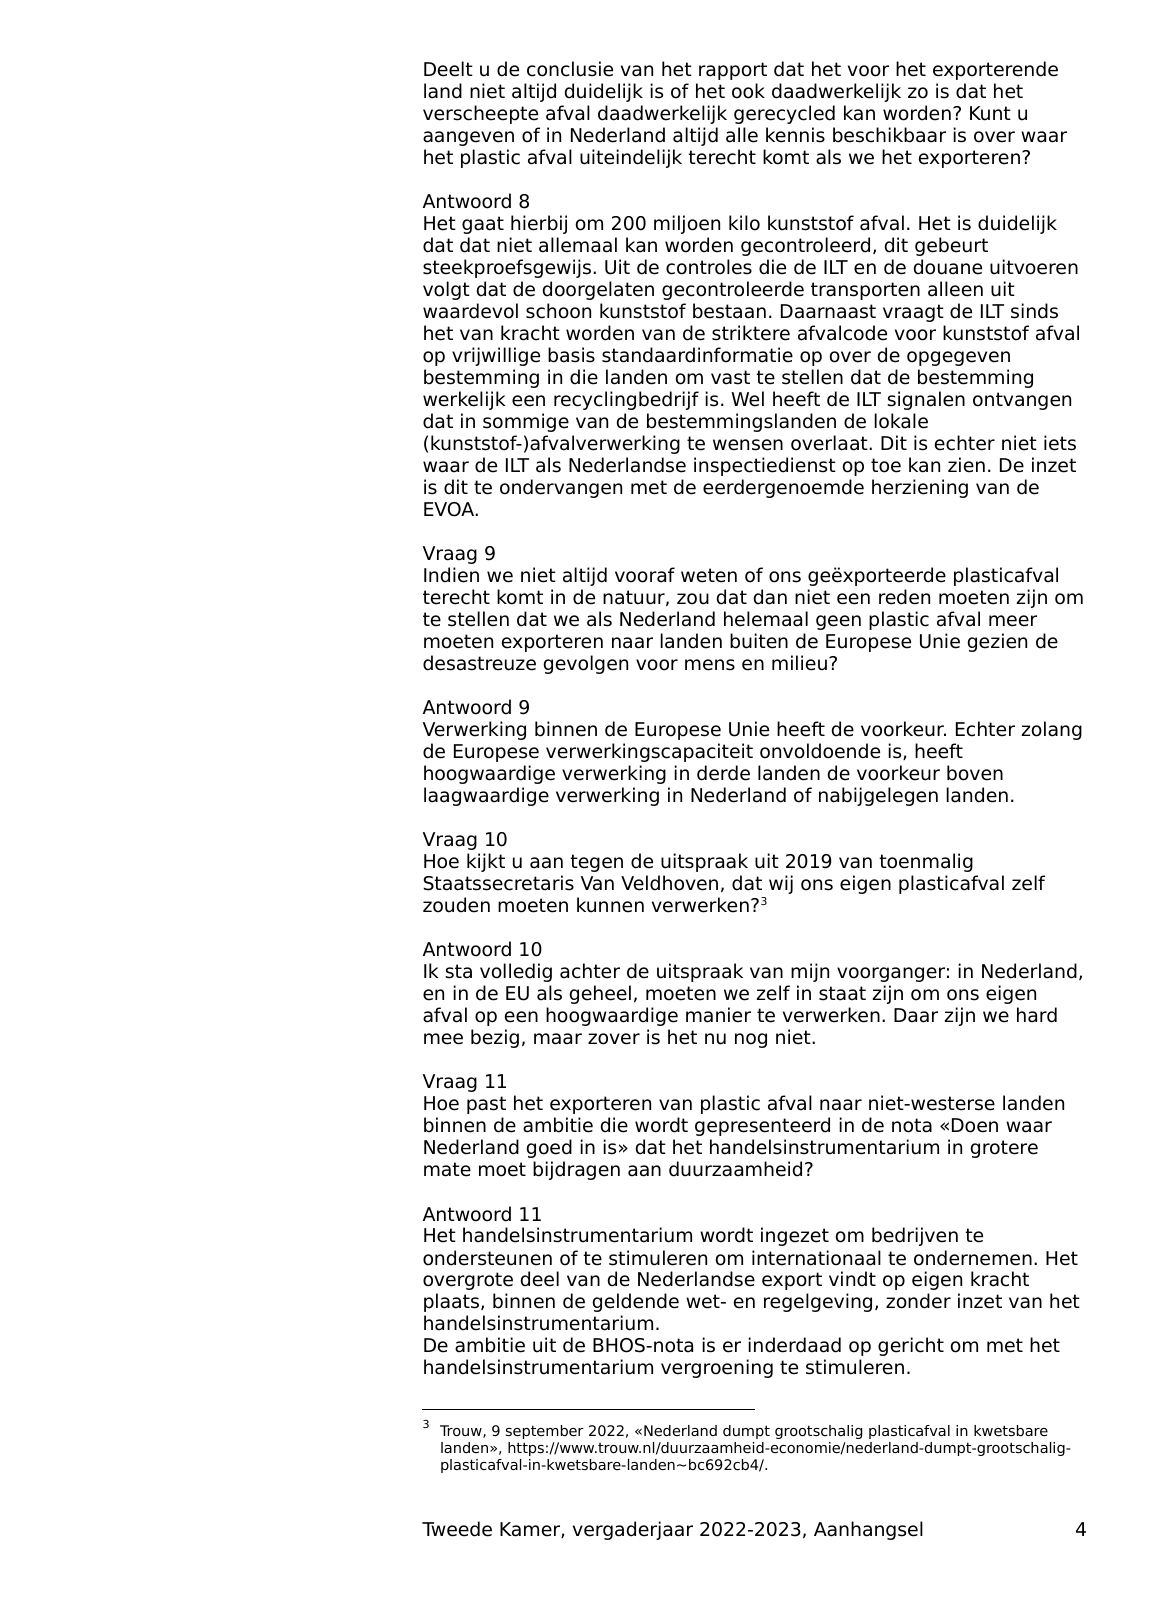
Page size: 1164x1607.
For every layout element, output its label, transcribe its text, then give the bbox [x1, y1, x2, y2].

text Vraag 11 [422, 1071, 1087, 1093]
text Vraag 9 [422, 543, 1087, 565]
text Antwoord 11 [422, 1203, 1087, 1225]
text Indien we niet altijd vooraf weten of ons geëxporteerde plasticafval terecht komt in de natuur, zou dat dan niet een reden moeten zijn om te stellen dat we als Nederland helemaal geen plastic afval meer moeten exporteren naar landen buiten de Europese Unie gezien de desastreuze gevolgen voor mens en milieu? [422, 565, 1087, 675]
text Verwerking binnen de Europese Unie heeft de voorkeur. Echter zolang de Europese verwerkingscapaciteit onvoldoende is, heeft hoogwaardige verwerking in derde landen de voorkeur boven laagwaardige verwerking in Nederland of nabijgelegen landen. [422, 719, 1087, 807]
text Trouw, 9 september 2022, «Nederland dumpt grootschalig plasticafval in kwetsbare landen», https://www.trouw.nl/duurzaamheid-economie/nederland-dumpt-grootschalig-plasticafval-in-kwetsbare-landen~bc692cb4/. [422, 1418, 1087, 1474]
text Ik sta volledig achter de uitspraak van mijn voorganger: in Nederland, en in de EU als geheel, moeten we zelf in staat zijn om ons eigen afval op een hoogwaardige manier te verwerken. Daar zijn we hard mee bezig, maar zover is het nu nog niet. [422, 961, 1087, 1049]
text Deelt u de conclusie van het rapport dat het voor het exporterende land niet altijd duidelijk is of het ook daadwerkelijk zo is dat het verscheepte afval daadwerkelijk gerecycled kan worden? Kunt u aangeven of in Nederland altijd alle kennis beschikbaar is over waar het plastic afval uiteindelijk terecht komt als we het exporteren? [422, 59, 1087, 169]
text Antwoord 10 [422, 939, 1087, 961]
text De ambitie uit de BHOS-nota is er inderdaad op gericht om met het handelsinstrumentarium vergroening te stimuleren. [422, 1335, 1087, 1379]
text Het handelsinstrumentarium wordt ingezet om bedrijven te ondersteunen of te stimuleren om internationaal te ondernemen. Het overgrote deel van de Nederlandse export vindt op eigen kracht plaats, binnen de geldende wet- en regelgeving, zonder inzet van het handelsinstrumentarium. [422, 1225, 1087, 1335]
text Vraag 10 [422, 829, 1087, 851]
text Het gaat hierbij om 200 miljoen kilo kunststof afval. Het is duidelijk dat dat niet allemaal kan worden gecontroleerd, dit gebeurt steekproefsgewijs. Uit de controles die de ILT en de douane uitvoeren volgt dat de doorgelaten gecontroleerde transporten alleen uit waardevol schoon kunststof bestaan. Daarnaast vraagt de ILT sinds het van kracht worden van de striktere afvalcode voor kunststof afval op vrijwillige basis standaardinformatie op over de opgegeven bestemming in die landen om vast te stellen dat de bestemming werkelijk een recyclingbedrijf is. Wel heeft de ILT signalen ontvangen dat in sommige van de bestemmingslanden de lokale (kunststof-)afvalverwerking te wensen overlaat. Dit is echter niet iets waar de ILT als Nederlandse inspectiedienst op toe kan zien. De inzet is dit te ondervangen met de eerdergenoemde herziening van de EVOA. [422, 213, 1087, 521]
text Hoe kijkt u aan tegen de uitspraak uit 2019 van toenmalig Staatssecretaris Van Veldhoven, dat wij ons eigen plasticafval zelf zouden moeten kunnen verwerken? [422, 851, 1087, 917]
text Antwoord 8 [422, 191, 1087, 213]
text Antwoord 9 [422, 697, 1087, 719]
text Hoe past het exporteren van plastic afval naar niet-westerse landen binnen de ambitie die wordt gepresenteerd in de nota «Doen waar Nederland goed in is» dat het handelsinstrumentarium in grotere mate moet bijdragen aan duurzaamheid? [422, 1093, 1087, 1181]
